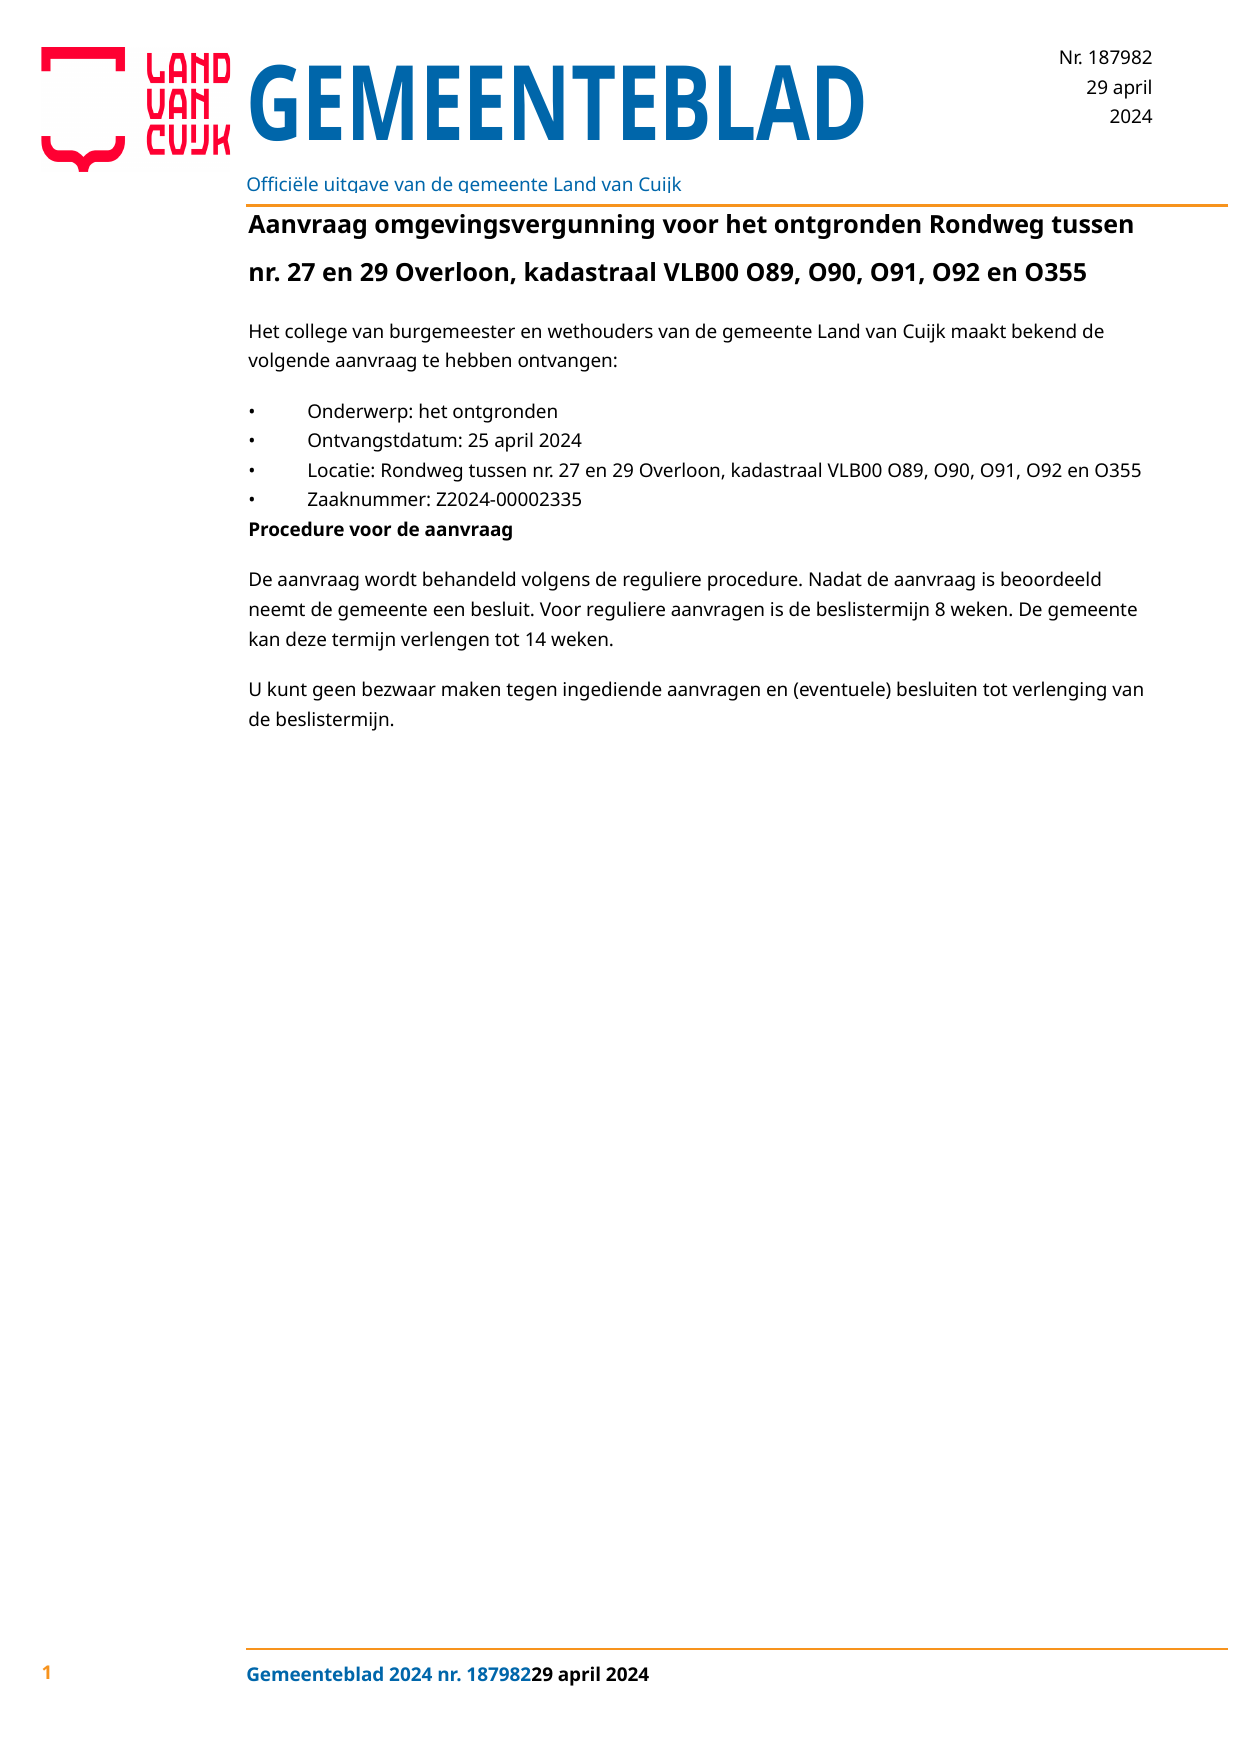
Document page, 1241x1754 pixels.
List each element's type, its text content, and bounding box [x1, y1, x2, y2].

picture [41, 47, 231, 172]
text Procedure voor de aanvraag [248, 516, 1152, 542]
text Het college van burgemeester en wethouders van de gemeente Land van Cuijk maakt bekend de volgende aanvraag te hebben ontvangen: [248, 318, 1152, 373]
list Zaaknummer: Z2024-00002335 [248, 487, 1152, 512]
list Locatie: Rondweg tussen nr. 27 en 29 Overloon, kadastraal VLB00 O89, O90, O91, O92 en O355 [248, 457, 1152, 483]
text De aanvraag wordt behandeld volgens de reguliere procedure. Nadat de aanvraag is beoordeeld neemt de gemeente een besluit. Voor reguliere aanvragen is de beslistermijn 8 weken. De gemeente kan deze termijn verlengen tot 14 weken. [248, 567, 1152, 652]
text U kunt geen bezwaar maken tegen ingediende aanvragen en (eventuele) besluiten tot verlenging van de beslistermijn. [248, 676, 1152, 732]
list Ontvangstdatum: 25 april 2024 [248, 427, 1152, 453]
list Onderwerp: het ontgronden [248, 398, 1152, 424]
text Aanvraag omgevingsvergunning voor het ontgronden Rondweg tussen nr. 27 en 29 Overloon, kadastraal VLB00 O89, O90, O91, O92 en O355 [248, 207, 1152, 288]
